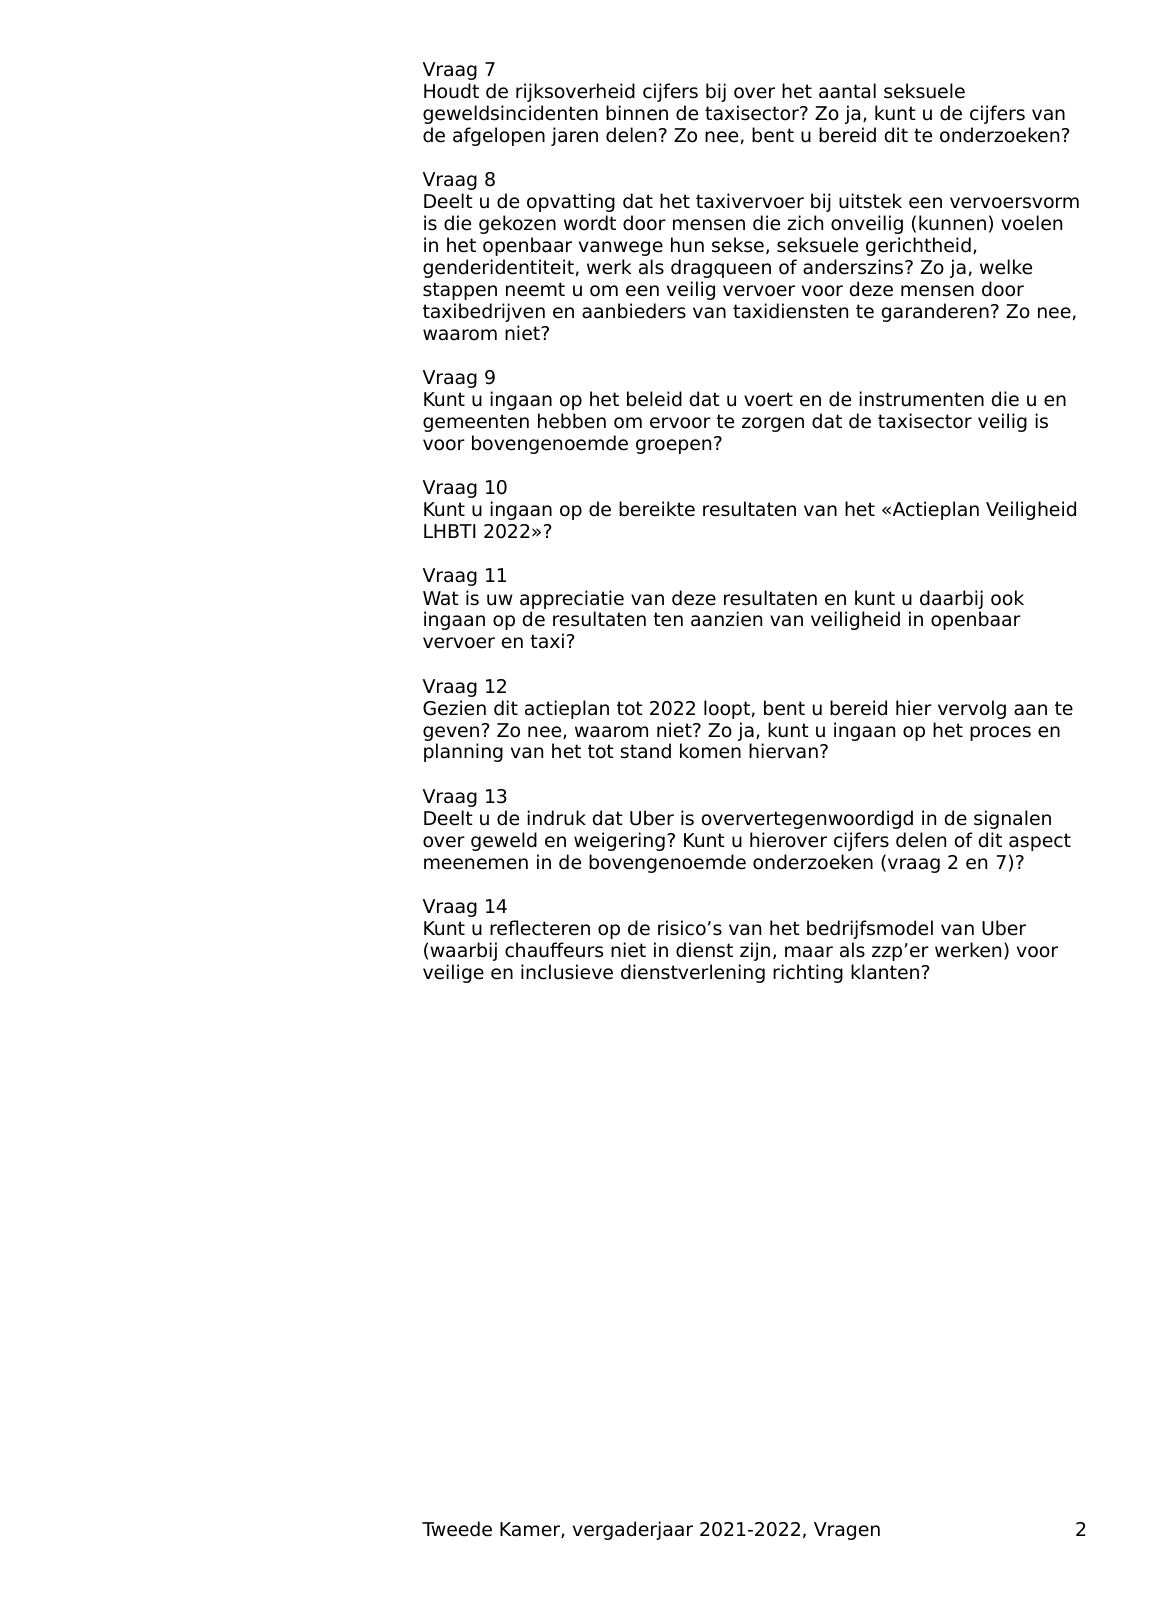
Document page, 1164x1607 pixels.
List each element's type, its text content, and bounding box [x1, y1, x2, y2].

text Vraag 14 [422, 896, 1087, 918]
text Gezien dit actieplan tot 2022 loopt, bent u bereid hier vervolg aan te geven? Zo nee, waarom niet? Zo ja, kunt u ingaan op het proces en planning van het tot stand komen hiervan? [422, 697, 1087, 763]
text Wat is uw appreciatie van deze resultaten en kunt u daarbij ook ingaan op de resultaten ten aanzien van veiligheid in openbaar vervoer en taxi? [422, 587, 1087, 653]
text Kunt u ingaan op de bereikte resultaten van het «Actieplan Veiligheid LHBTI 2022»? [422, 499, 1087, 543]
text Vraag 13 [422, 786, 1087, 808]
text Vraag 11 [422, 565, 1087, 587]
text Kunt u ingaan op het beleid dat u voert en de instrumenten die u en gemeenten hebben om ervoor te zorgen dat de taxisector veilig is voor bovengenoemde groepen? [422, 389, 1087, 455]
text Houdt de rijksoverheid cijfers bij over het aantal seksuele geweldsincidenten binnen de taxisector? Zo ja, kunt u de cijfers van de afgelopen jaren delen? Zo nee, bent u bereid dit te onderzoeken? [422, 81, 1087, 147]
text Vraag 12 [422, 676, 1087, 697]
text Vraag 9 [422, 367, 1087, 389]
text Deelt u de opvatting dat het taxivervoer bij uitstek een vervoersvorm is die gekozen wordt door mensen die zich onveilig (kunnen) voelen in het openbaar vanwege hun sekse, seksuele gerichtheid, genderidentiteit, werk als dragqueen of anderszins? Zo ja, welke stappen neemt u om een veilig vervoer voor deze mensen door taxibedrijven en aanbieders van taxidiensten te garanderen? Zo nee, waarom niet? [422, 191, 1087, 345]
text Deelt u de indruk dat Uber is oververtegenwoordigd in de signalen over geweld en weigering? Kunt u hierover cijfers delen of dit aspect meenemen in de bovengenoemde onderzoeken (vraag 2 en 7)? [422, 808, 1087, 873]
text Vraag 8 [422, 169, 1087, 191]
text Vraag 7 [422, 59, 1087, 81]
text Kunt u reflecteren op de risico’s van het bedrijfsmodel van Uber (waarbij chauffeurs niet in dienst zijn, maar als zzp’er werken) voor veilige en inclusieve dienstverlening richting klanten? [422, 918, 1087, 984]
text Vraag 10 [422, 477, 1087, 499]
